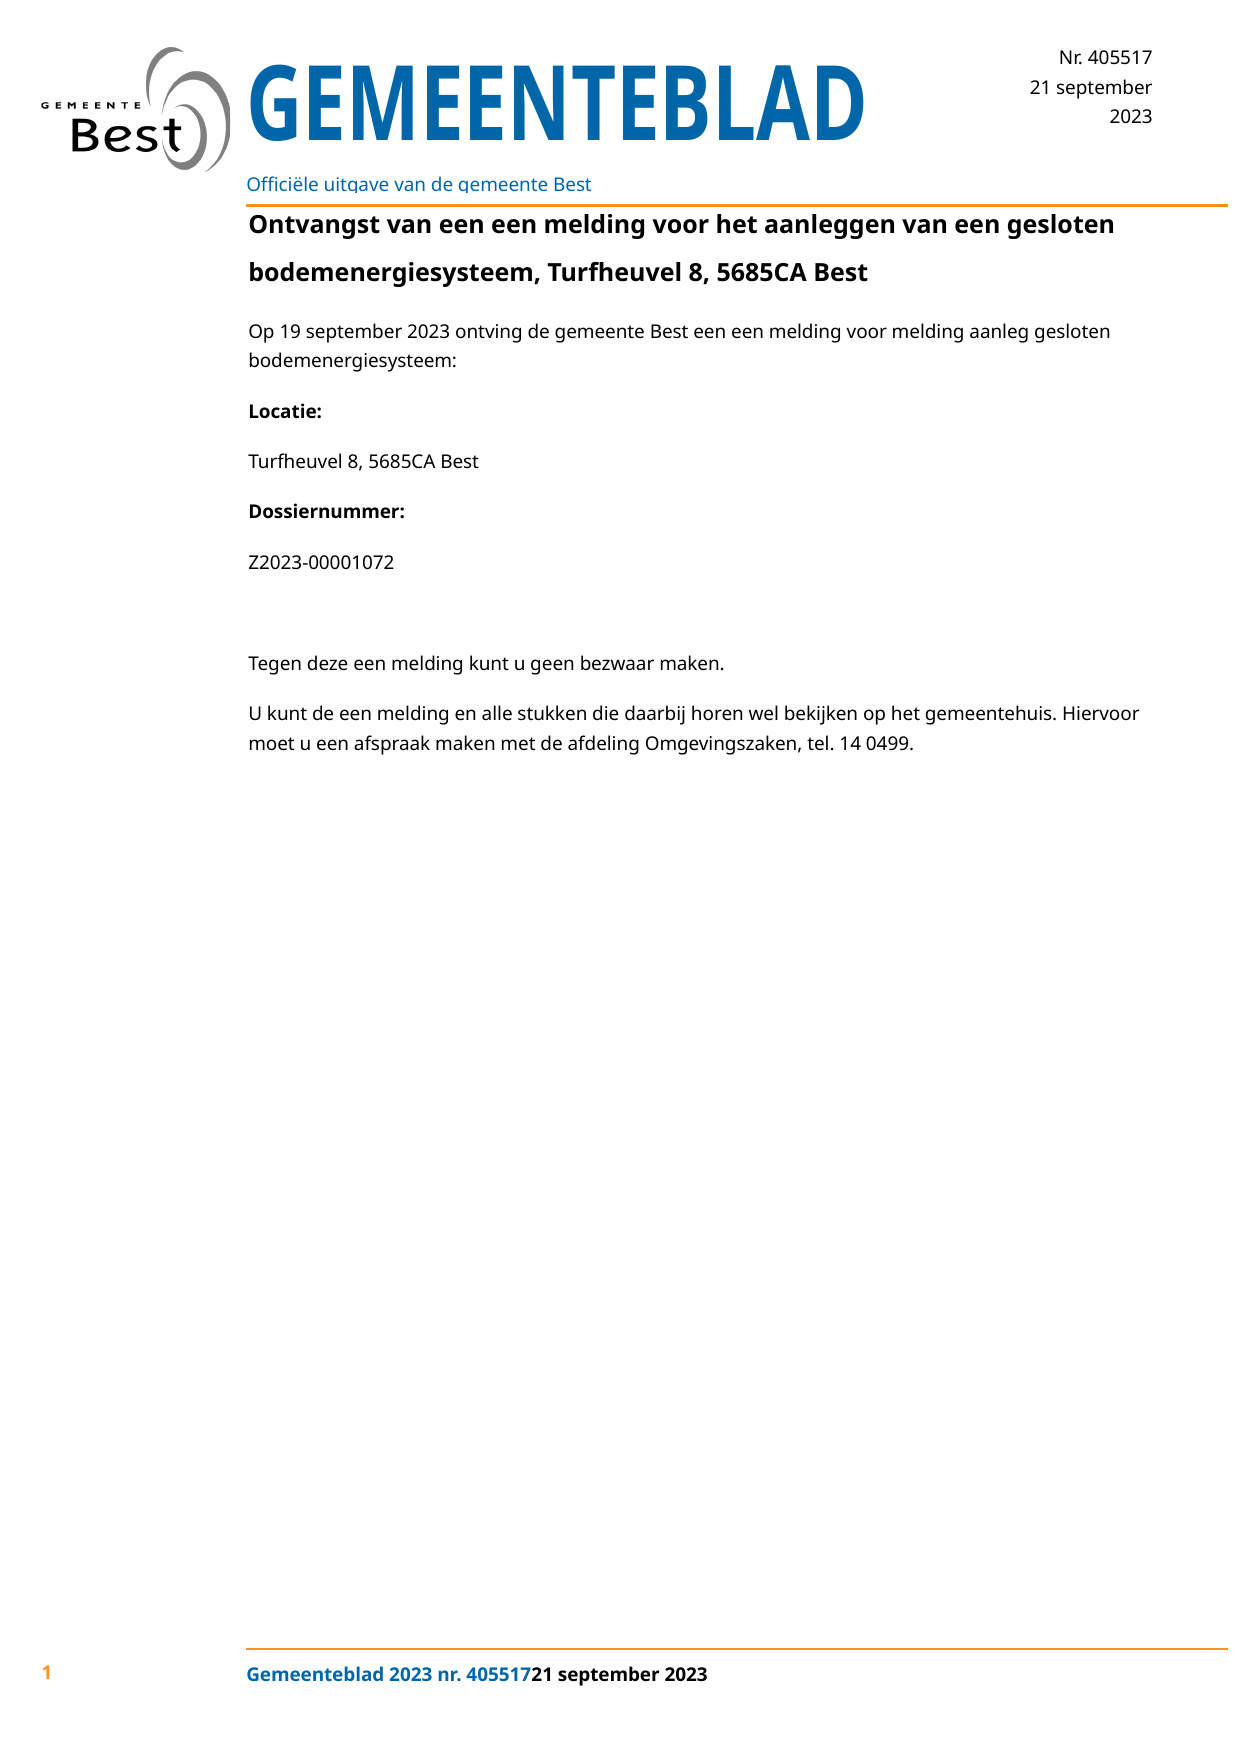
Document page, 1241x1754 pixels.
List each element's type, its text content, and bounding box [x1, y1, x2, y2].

text Ontvangst van een een melding voor het aanleggen van een gesloten bodemenergiesysteem, Turfheuvel 8, 5685CA Best [248, 207, 1152, 288]
text Turfheuvel 8, 5685CA Best [248, 448, 1152, 474]
text U kunt de een melding en alle stukken die daarbij horen wel bekijken op het gemeentehuis. Hiervoor moet u een afspraak maken met de afdeling Omgevingszaken, tel. 14 0499. [248, 700, 1152, 756]
text Op 19 september 2023 ontving de gemeente Best een een melding voor melding aanleg gesloten bodemenergiesysteem: [248, 318, 1152, 373]
text Dossiernummer: [248, 499, 1152, 524]
text Locatie: [248, 398, 1152, 424]
text Z2023-00001072 [248, 549, 1152, 575]
picture [41, 47, 231, 172]
text Tegen deze een melding kunt u geen bezwaar maken. [248, 650, 1152, 676]
